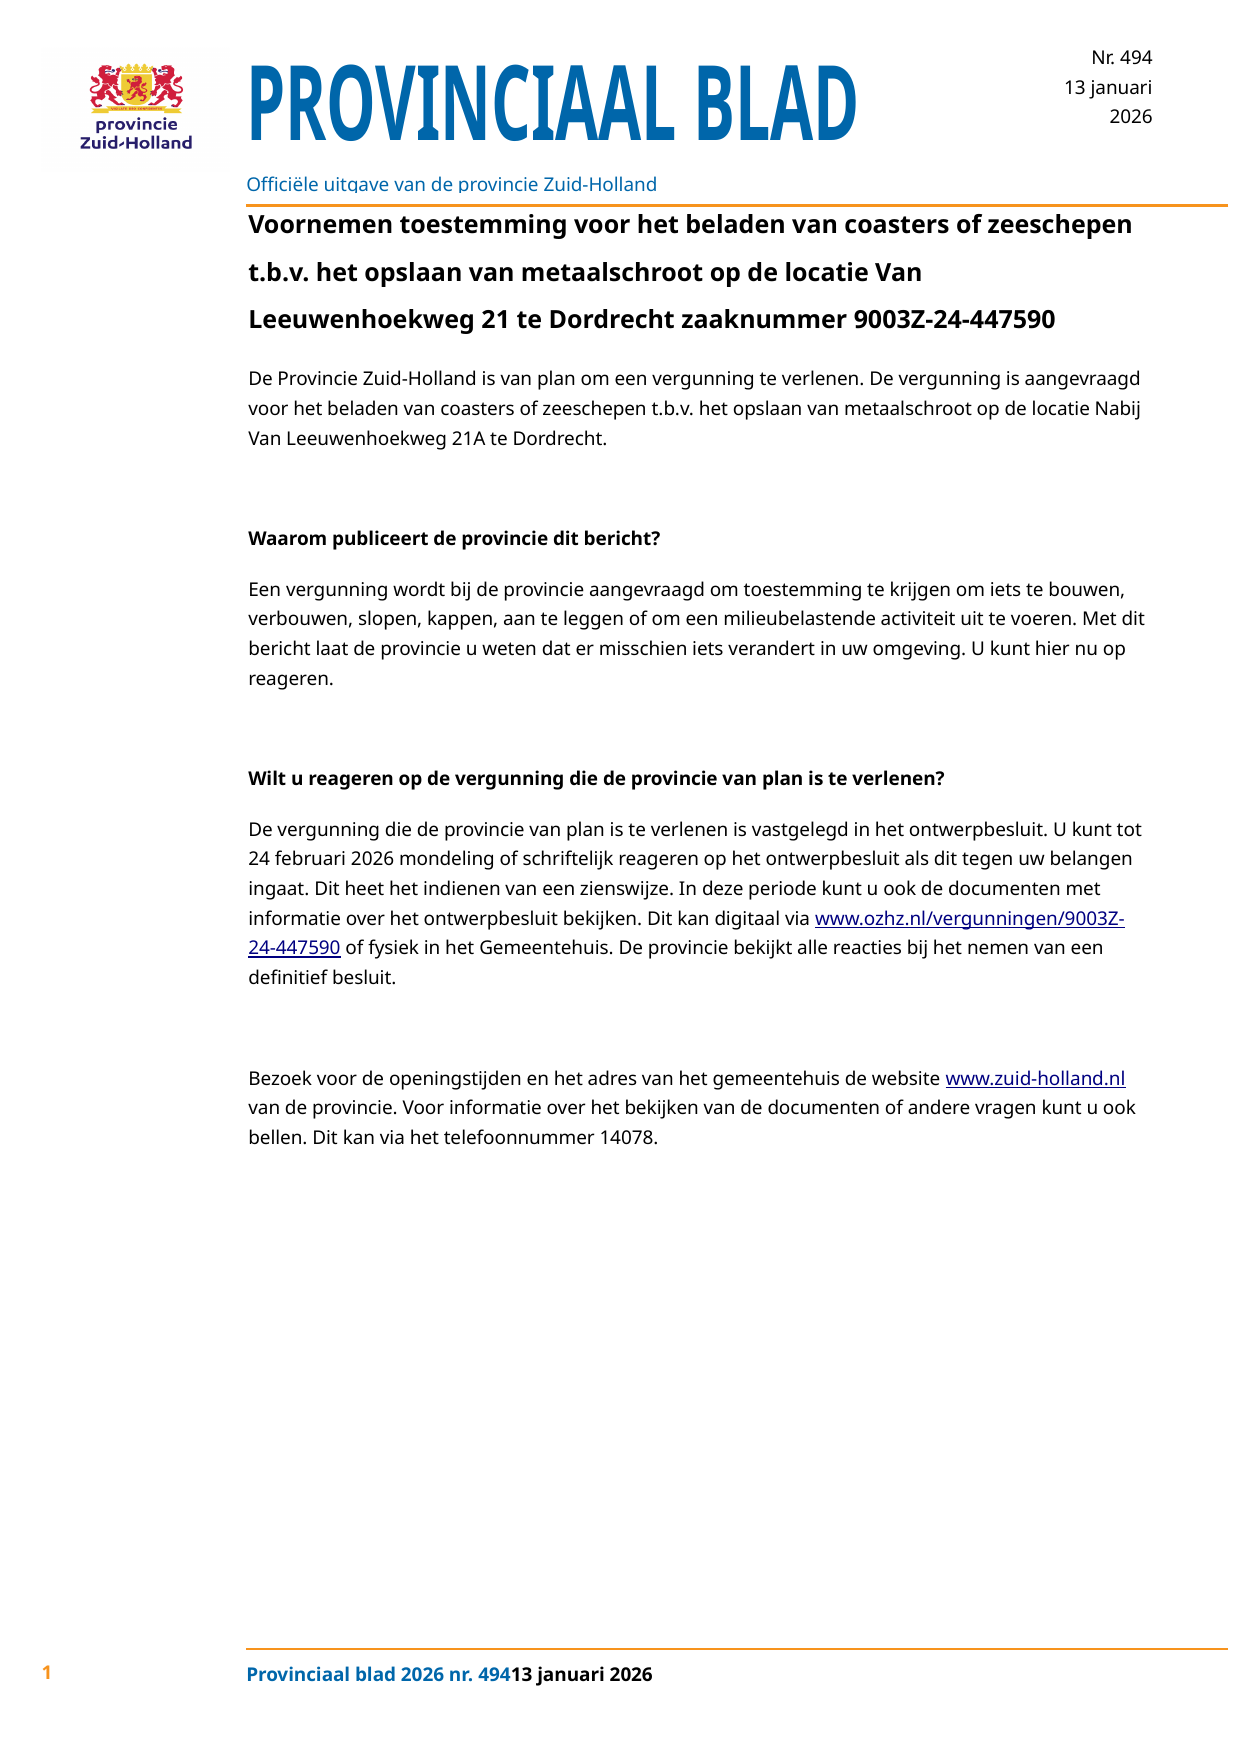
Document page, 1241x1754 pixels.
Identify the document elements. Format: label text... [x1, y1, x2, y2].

picture [41, 47, 231, 172]
text De vergunning die de provincie van plan is te verlenen is vastgelegd in het ontwerpbesluit. U kunt tot 24 februari 2026 mondeling of schriftelijk reageren op het ontwerpbesluit als dit tegen uw belangen ingaat. Dit heet het indienen van een zienswijze. In deze periode kunt u ook de documenten met informatie over het ontwerpbesluit bekijken. Dit kan digitaal via www.ozhz.nl/vergunningen/9003Z-24-447590 of fysiek in het Gemeentehuis. De provincie bekijkt alle reacties bij het nemen van een definitief besluit. [248, 816, 1152, 989]
text Voornemen toestemming voor het beladen van coasters of zeeschepen t.b.v. het opslaan van metaalschroot op de locatie Van Leeuwenhoekweg 21 te Dordrecht zaaknummer 9003Z-24-447590 [248, 207, 1152, 336]
text Waarom publiceert de provincie dit bericht? [248, 526, 1152, 551]
text Wilt u reageren op de vergunning die de provincie van plan is te verlenen? [248, 766, 1152, 791]
text Bezoek voor de openingstijden en het adres van het gemeentehuis de website www.zuid-holland.nl van de provincie. Voor informatie over het bekijken van de documenten of andere vragen kunt u ook bellen. Dit kan via het telefoonnummer 14078. [248, 1065, 1152, 1149]
text De Provincie Zuid-Holland is van plan om een vergunning te verlenen. De vergunning is aangevraagd voor het beladen van coasters of zeeschepen t.b.v. het opslaan van metaalschroot op de locatie Nabij Van Leeuwenhoekweg 21A te Dordrecht. [248, 366, 1152, 450]
text Een vergunning wordt bij de provincie aangevraagd om toestemming te krijgen om iets te bouwen, verbouwen, slopen, kappen, aan te leggen of om een milieubelastende activiteit uit te voeren. Met dit bericht laat de provincie u weten dat er misschien iets verandert in uw omgeving. U kunt hier nu op reageren. [248, 576, 1152, 690]
